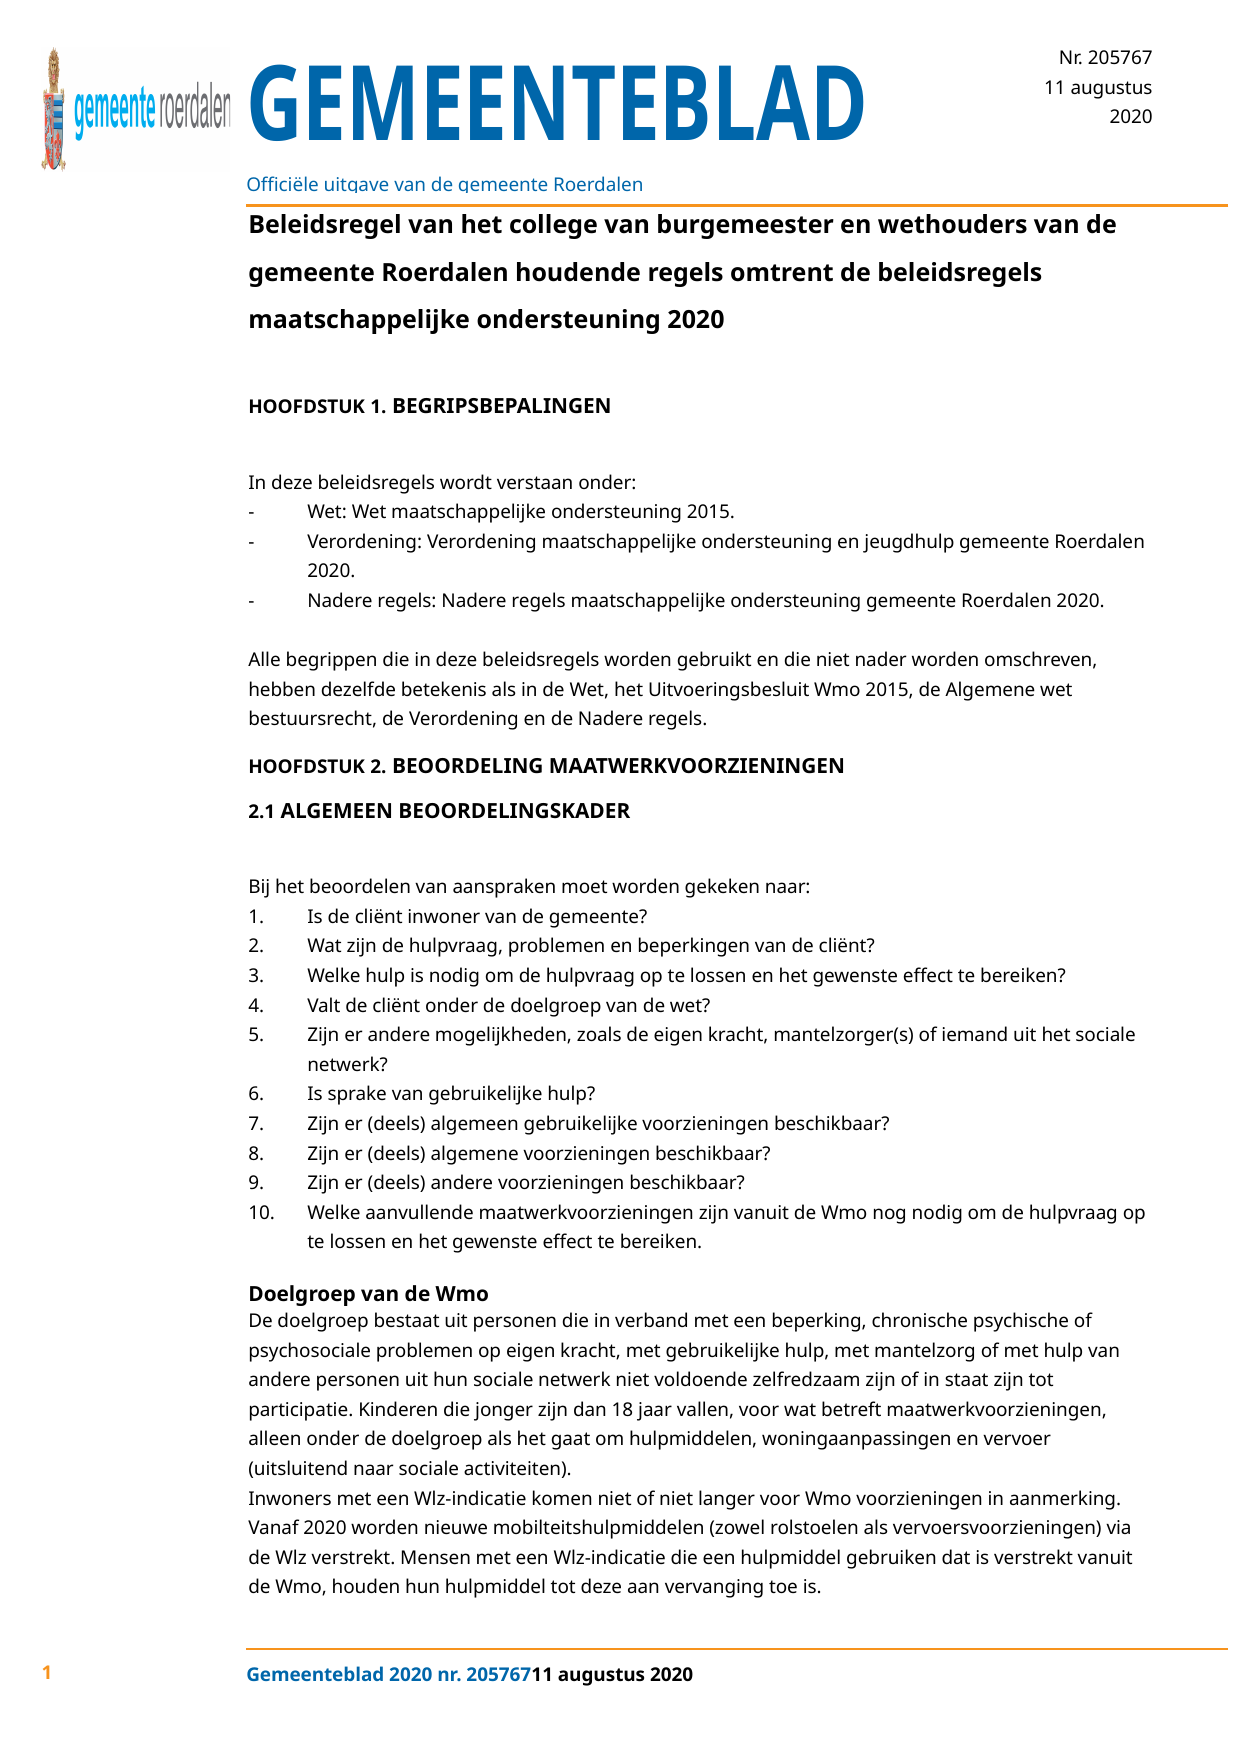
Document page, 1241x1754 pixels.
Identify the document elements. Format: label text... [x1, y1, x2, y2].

list Is de cliënt inwoner van de gemeente? [248, 903, 1152, 929]
text In deze beleidsregels wordt verstaan onder: [248, 469, 1152, 495]
text HOOFDSTUK 1. BEGRIPSBEPALINGEN [248, 391, 1152, 420]
text Inwoners met een Wlz-indicatie komen niet of niet langer voor Wmo voorzieningen in aanmerking. Vanaf 2020 worden nieuwe mobilteitshulpmiddelen (zowel rolstoelen als vervoersvoorzieningen) via de Wlz verstrekt. Mensen met een Wlz-indicatie die een hulpmiddel gebruiken dat is verstrekt vanuit de Wmo, houden hun hulpmiddel tot deze aan vervanging toe is. [248, 1485, 1152, 1599]
text 2.1 ALGEMEEN BEOORDELINGSKADER [248, 796, 1152, 824]
list Verordening: Verordening maatschappelijke ondersteuning en jeugdhulp gemeente Roerdalen 2020. [248, 528, 1152, 583]
text Bij het beoordelen van aanspraken moet worden gekeken naar: [248, 873, 1152, 899]
list Zijn er andere mogelijkheden, zoals de eigen kracht, mantelzorger(s) of iemand uit het sociale netwerk? [248, 1021, 1152, 1077]
picture [41, 47, 231, 172]
text HOOFDSTUK 2. BEOORDELING MAATWERKVOORZIENINGEN [248, 751, 1152, 780]
list Zijn er (deels) algemeen gebruikelijke voorzieningen beschikbaar? [248, 1110, 1152, 1136]
list Zijn er (deels) andere voorzieningen beschikbaar? [248, 1169, 1152, 1195]
list Nadere regels: Nadere regels maatschappelijke ondersteuning gemeente Roerdalen 2020. [248, 587, 1152, 613]
list Zijn er (deels) algemene voorzieningen beschikbaar? [248, 1140, 1152, 1165]
text Doelgroep van de Wmo [248, 1279, 1152, 1307]
list Wet: Wet maatschappelijke ondersteuning 2015. [248, 498, 1152, 524]
list Welke hulp is nodig om de hulpvraag op te lossen en het gewenste effect te bereiken? [248, 962, 1152, 988]
text Beleidsregel van het college van burgemeester en wethouders van de gemeente Roerdalen houdende regels omtrent de beleidsregels maatschappelijke ondersteuning 2020 [248, 207, 1152, 336]
text Alle begrippen die in deze beleidsregels worden gebruikt en die niet nader worden omschreven, hebben dezelfde betekenis als in de Wet, het Uitvoeringsbesluit Wmo 2015, de Algemene wet bestuursrecht, de Verordening en de Nadere regels. [248, 646, 1152, 731]
list Wat zijn de hulpvraag, problemen en beperkingen van de cliënt? [248, 933, 1152, 958]
list Welke aanvullende maatwerkvoorzieningen zijn vanuit de Wmo nog nodig om de hulpvraag op te lossen en het gewenste effect te bereiken. [248, 1199, 1152, 1254]
list Valt de cliënt onder de doelgroep van de wet? [248, 992, 1152, 1017]
text De doelgroep bestaat uit personen die in verband met een beperking, chronische psychische of psychosociale problemen op eigen kracht, met gebruikelijke hulp, met mantelzorg of met hulp van andere personen uit hun sociale netwerk niet voldoende zelfredzaam zijn of in staat zijn tot participatie. Kinderen die jonger zijn dan 18 jaar vallen, voor wat betreft maatwerkvoorzieningen, alleen onder de doelgroep als het gaat om hulpmiddelen, woningaanpassingen en vervoer (uitsluitend naar sociale activiteiten). [248, 1307, 1152, 1481]
list Is sprake van gebruikelijke hulp? [248, 1081, 1152, 1106]
